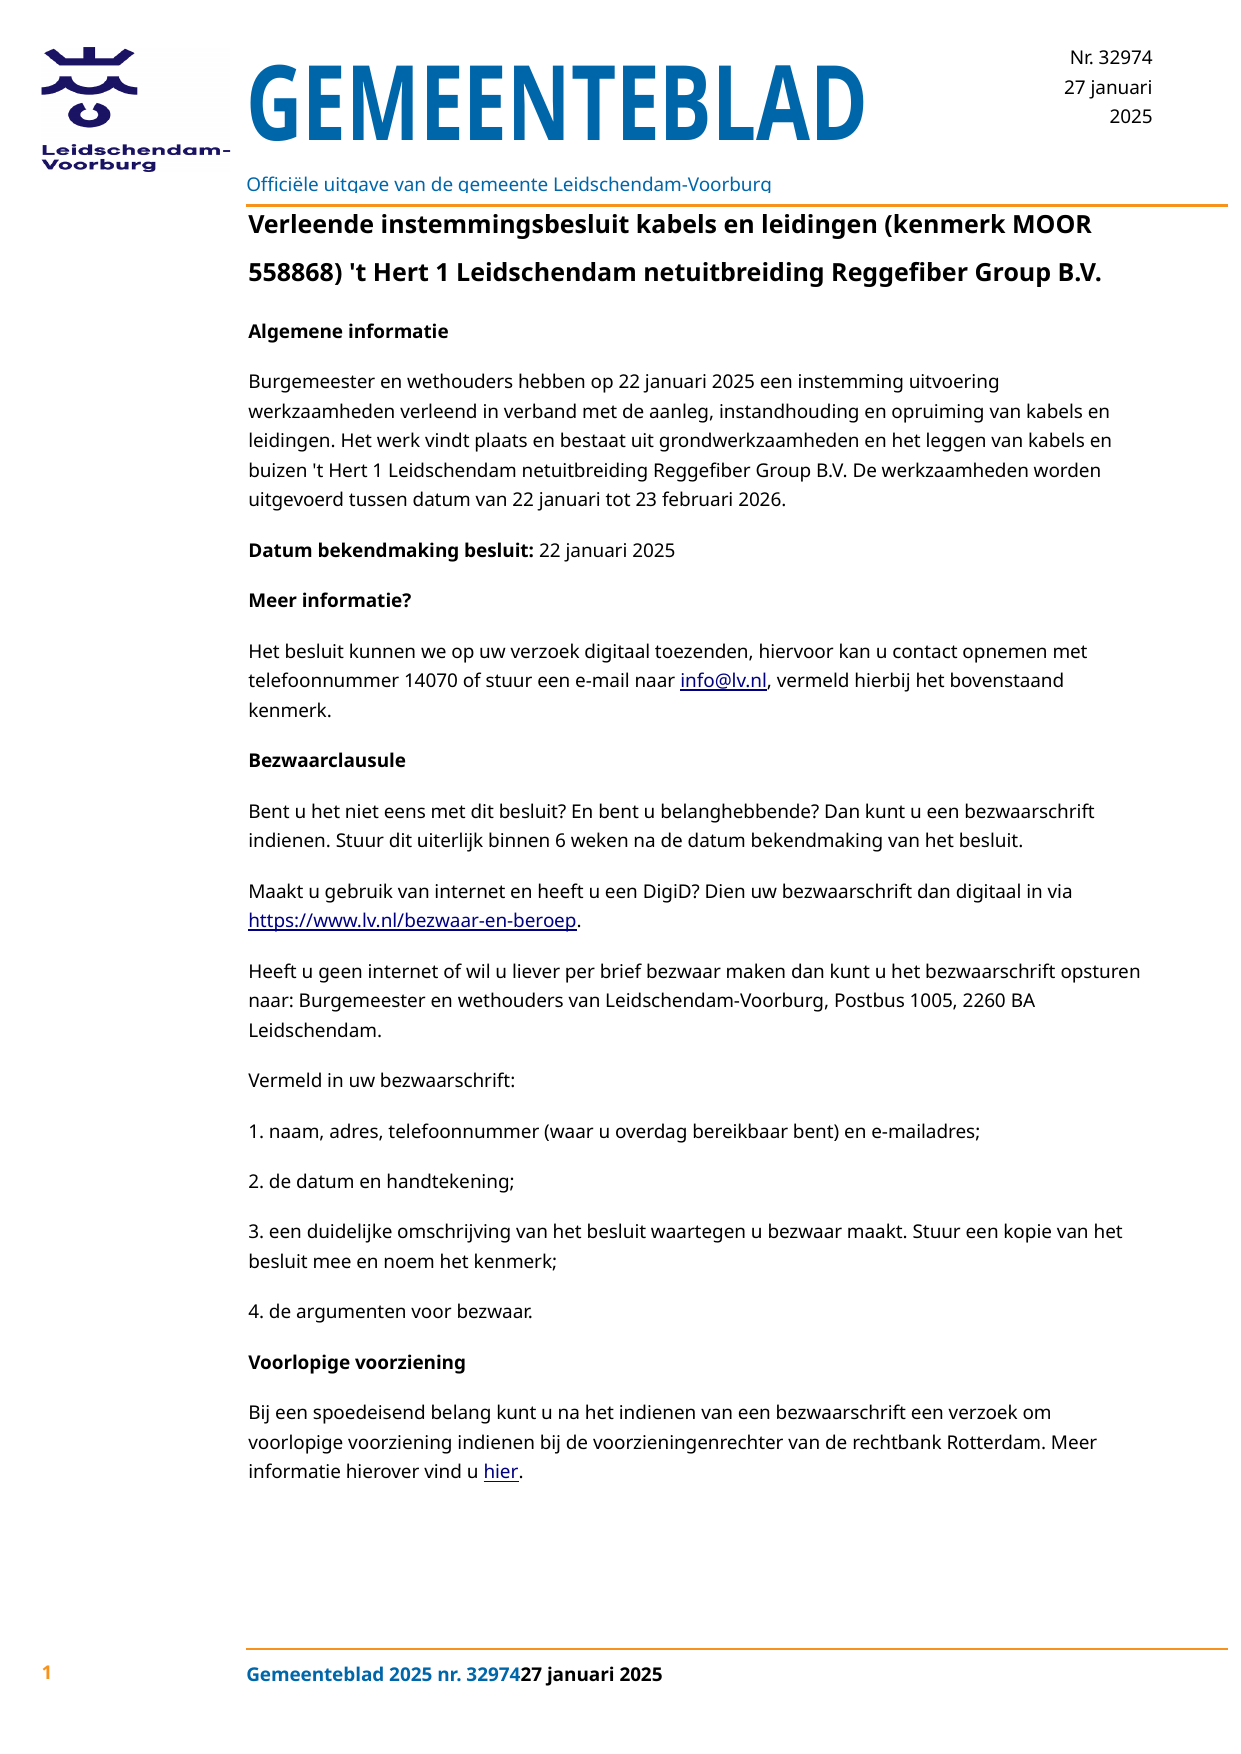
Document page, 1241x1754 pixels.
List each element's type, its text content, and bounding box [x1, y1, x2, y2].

text 3. een duidelijke omschrijving van het besluit waartegen u bezwaar maakt. Stuur een kopie van het besluit mee en noem het kenmerk; [248, 1219, 1152, 1274]
text Bij een spoedeisend belang kunt u na het indienen van een bezwaarschrift een verzoek om voorlopige voorziening indienen bij de voorzieningenrechter van de rechtbank Rotterdam. Meer informatie hierover vind u hier. [248, 1399, 1152, 1484]
text 4. de argumenten voor bezwaar. [248, 1299, 1152, 1324]
text Burgemeester en wethouders hebben op 22 januari 2025 een instemming uitvoering werkzaamheden verleend in verband met de aanleg, instandhouding en opruiming van kabels en leidingen. Het werk vindt plaats en bestaat uit grondwerkzaamheden en het leggen van kabels en buizen 't Hert 1 Leidschendam netuitbreiding Reggefiber Group B.V. De werkzaamheden worden uitgevoerd tussen datum van 22 januari tot 23 februari 2026. [248, 368, 1152, 512]
text Voorlopige voorziening [248, 1349, 1152, 1375]
text Datum bekendmaking besluit: 22 januari 2025 [248, 537, 1152, 563]
text Algemene informatie [248, 318, 1152, 344]
text Vermeld in uw bezwaarschrift: [248, 1067, 1152, 1093]
text Bezwaarclausule [248, 747, 1152, 773]
text Het besluit kunnen we op uw verzoek digitaal toezenden, hiervoor kan u contact opnemen met telefoonnummer 14070 of stuur een e-mail naar info@lv.nl, vermeld hierbij het bovenstaand kenmerk. [248, 638, 1152, 723]
text Verleende instemmingsbesluit kabels en leidingen (kenmerk MOOR 558868) 't Hert 1 Leidschendam netuitbreiding Reggefiber Group B.V. [248, 207, 1152, 288]
text Maakt u gebruik van internet en heeft u een DigiD? Dien uw bezwaarschrift dan digitaal in via https://www.lv.nl/bezwaar-en-beroep. [248, 878, 1152, 933]
picture [41, 47, 231, 172]
text Bent u het niet eens met dit besluit? En bent u belanghebbende? Dan kunt u een bezwaarschrift indienen. Stuur dit uiterlijk binnen 6 weken na de datum bekendmaking van het besluit. [248, 798, 1152, 853]
text Meer informatie? [248, 587, 1152, 613]
text 2. de datum en handtekening; [248, 1168, 1152, 1194]
text Heeft u geen internet of wil u liever per brief bezwaar maken dan kunt u het bezwaarschrift opsturen naar: Burgemeester en wethouders van Leidschendam-Voorburg, Postbus 1005, 2260 BA Leidschendam. [248, 958, 1152, 1043]
text 1. naam, adres, telefoonnummer (waar u overdag bereikbaar bent) en e-mailadres; [248, 1118, 1152, 1144]
